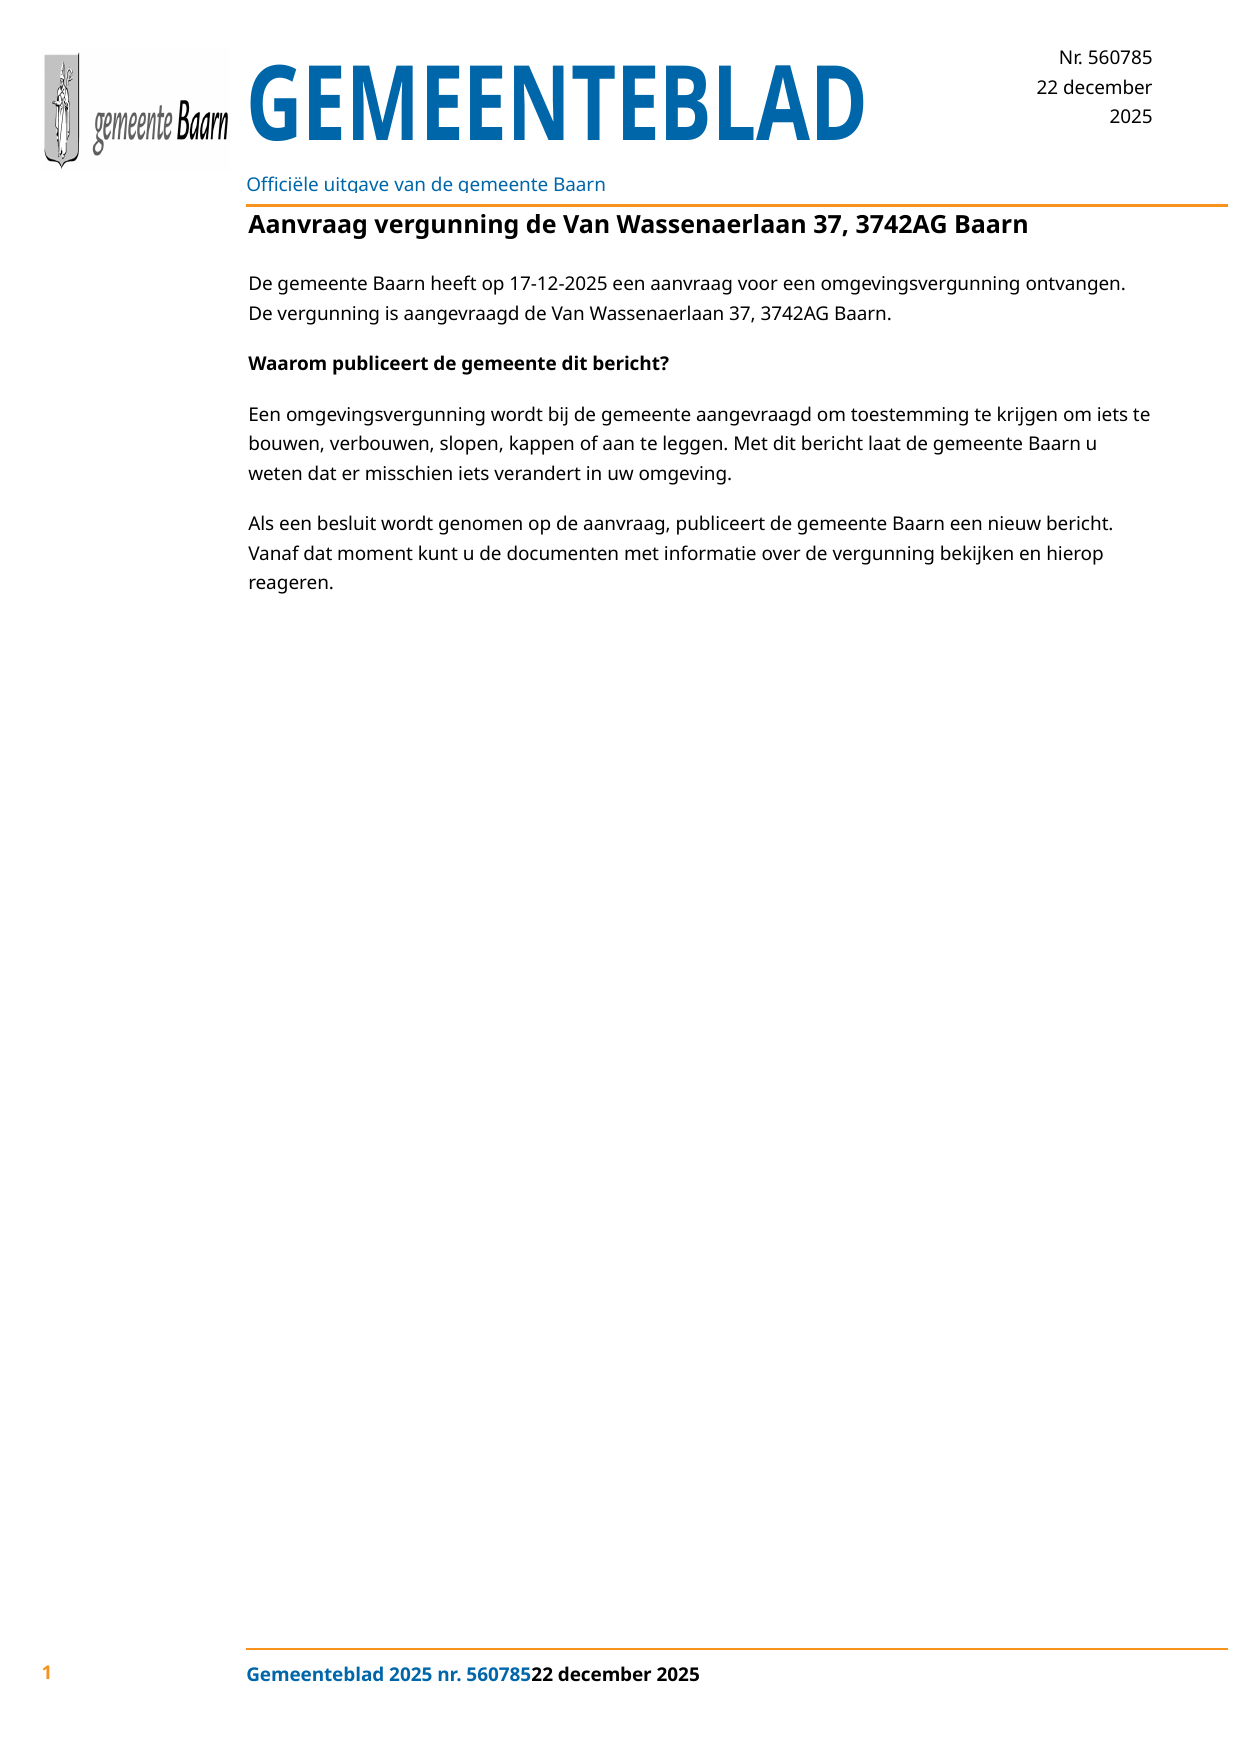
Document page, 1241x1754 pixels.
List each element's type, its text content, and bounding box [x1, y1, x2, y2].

text Als een besluit wordt genomen op de aanvraag, publiceert de gemeente Baarn een nieuw bericht. Vanaf dat moment kunt u de documenten met informatie over de vergunning bekijken en hierop reageren. [248, 510, 1152, 595]
text Een omgevingsvergunning wordt bij de gemeente aangevraagd om toestemming te krijgen om iets te bouwen, verbouwen, slopen, kappen of aan te leggen. Met dit bericht laat de gemeente Baarn u weten dat er misschien iets verandert in uw omgeving. [248, 401, 1152, 486]
picture [41, 47, 231, 172]
text Waarom publiceert de gemeente dit bericht? [248, 350, 1152, 376]
text De gemeente Baarn heeft op 17-12-2025 een aanvraag voor een omgevingsvergunning ontvangen. De vergunning is aangevraagd de Van Wassenaerlaan 37, 3742AG Baarn. [248, 270, 1152, 326]
text Aanvraag vergunning de Van Wassenaerlaan 37, 3742AG Baarn [248, 207, 1152, 241]
